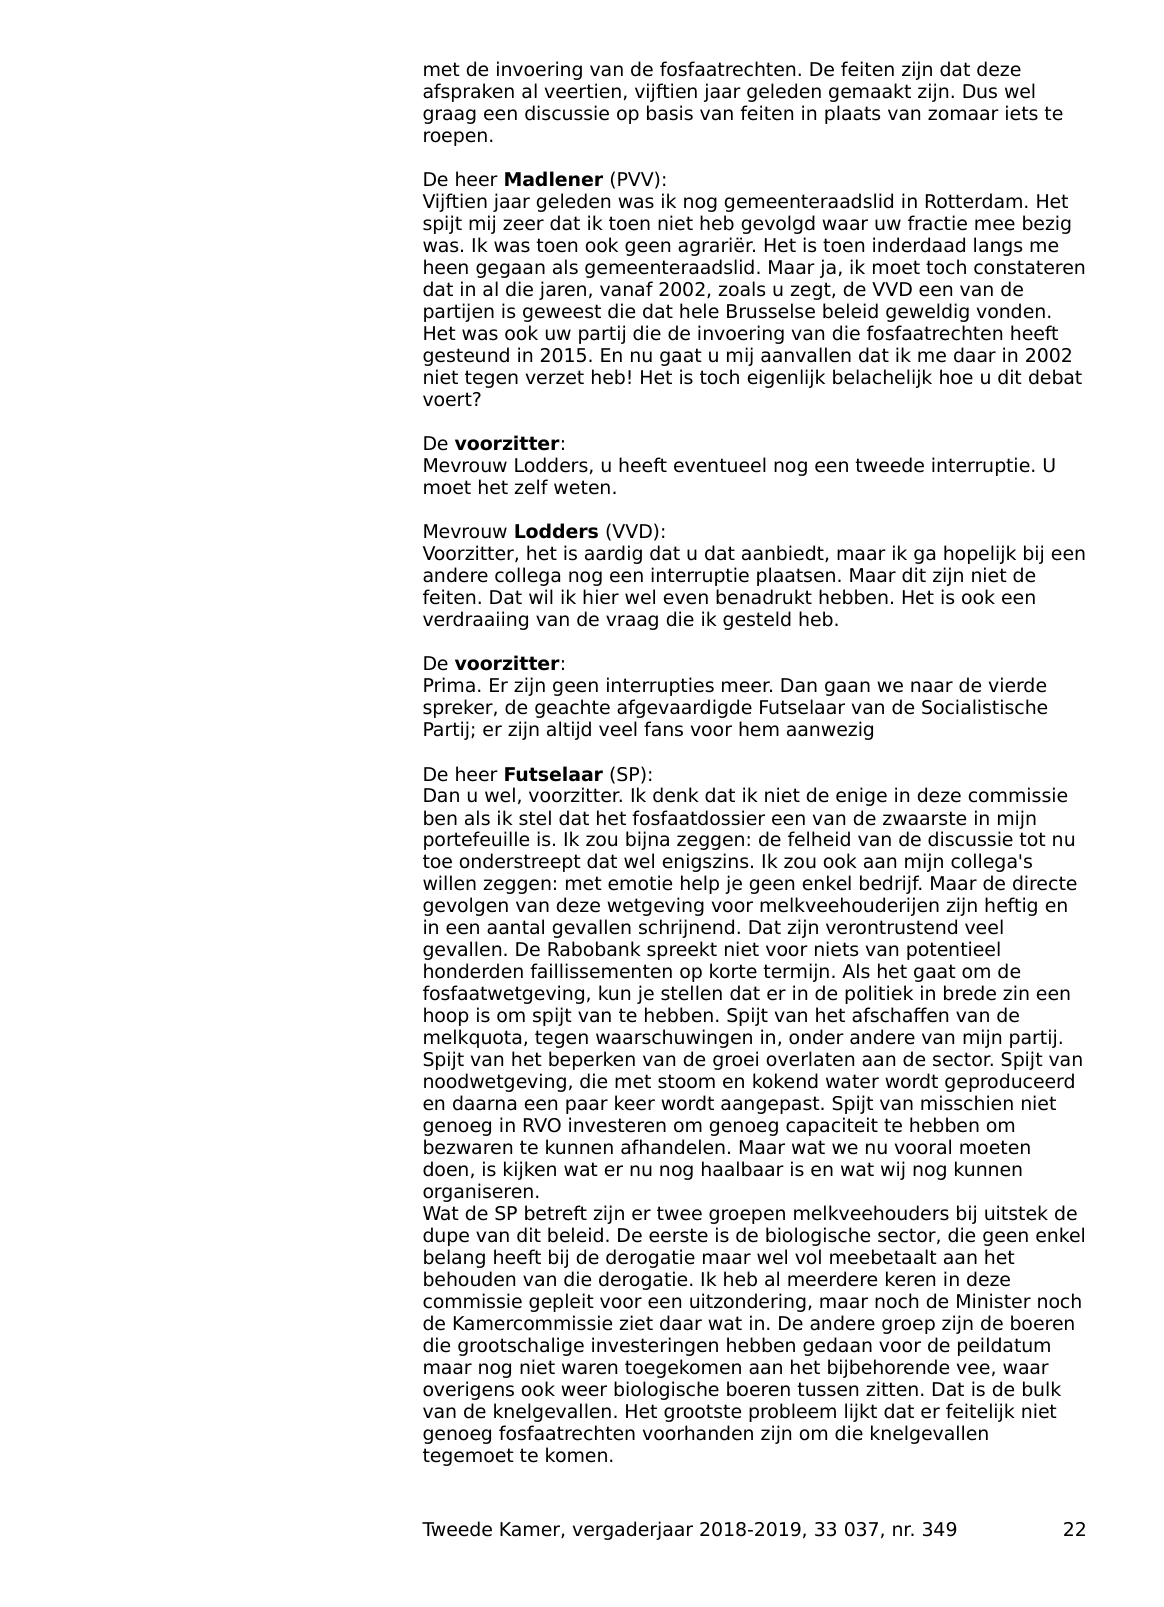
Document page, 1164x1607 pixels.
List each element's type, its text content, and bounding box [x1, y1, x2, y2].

text Voorzitter, het is aardig dat u dat aanbiedt, maar ik ga hopelijk bij een andere collega nog een interruptie plaatsen. Maar dit zijn niet de feiten. Dat wil ik hier wel even benadrukt hebben. Het is ook een verdraaiing van de vraag die ik gesteld heb. [422, 543, 1087, 631]
text Vijftien jaar geleden was ik nog gemeenteraadslid in Rotterdam. Het spijt mij zeer dat ik toen niet heb gevolgd waar uw fractie mee bezig was. Ik was toen ook geen agrariër. Het is toen inderdaad langs me heen gegaan als gemeenteraadslid. Maar ja, ik moet toch constateren dat in al die jaren, vanaf 2002, zoals u zegt, de VVD een van de partijen is geweest die dat hele Brusselse beleid geweldig vonden. Het was ook uw partij die de invoering van die fosfaatrechten heeft gesteund in 2015. En nu gaat u mij aanvallen dat ik me daar in 2002 niet tegen verzet heb! Het is toch eigenlijk belachelijk hoe u dit debat voert? [422, 191, 1087, 411]
text Wat de SP betreft zijn er twee groepen melkveehouders bij uitstek de dupe van dit beleid. De eerste is de biologische sector, die geen enkel belang heeft bij de derogatie maar wel vol meebetaalt aan het behouden van die derogatie. Ik heb al meerdere keren in deze commissie gepleit voor een uitzondering, maar noch de Minister noch de Kamercommissie ziet daar wat in. De andere groep zijn de boeren die grootschalige investeringen hebben gedaan voor de peildatum maar nog niet waren toegekomen aan het bijbehorende vee, waar overigens ook weer biologische boeren tussen zitten. Dat is de bulk van de knelgevallen. Het grootste probleem lijkt dat er feitelijk niet genoeg fosfaatrechten voorhanden zijn om die knelgevallen tegemoet te komen. [422, 1203, 1087, 1467]
text Prima. Er zijn geen interrupties meer. Dan gaan we naar de vierde spreker, de geachte afgevaardigde Futselaar van de Socialistische Partij; er zijn altijd veel fans voor hem aanwezig [422, 675, 1087, 741]
text Mevrouw Lodders, u heeft eventueel nog een tweede interruptie. U moet het zelf weten. [422, 455, 1087, 499]
text De voorzitter: [422, 433, 1087, 455]
text Dan u wel, voorzitter. Ik denk dat ik niet de enige in deze commissie ben als ik stel dat het fosfaatdossier een van de zwaarste in mijn portefeuille is. Ik zou bijna zeggen: de felheid van de discussie tot nu toe onderstreept dat wel enigszins. Ik zou ook aan mijn collega's willen zeggen: met emotie help je geen enkel bedrijf. Maar de directe gevolgen van deze wetgeving voor melkveehouderijen zijn heftig en in een aantal gevallen schrijnend. Dat zijn verontrustend veel gevallen. De Rabobank spreekt niet voor niets van potentieel honderden faillissementen op korte termijn. Als het gaat om de fosfaatwetgeving, kun je stellen dat er in de politiek in brede zin een hoop is om spijt van te hebben. Spijt van het afschaffen van de melkquota, tegen waarschuwingen in, onder andere van mijn partij. Spijt van het beperken van de groei overlaten aan de sector. Spijt van noodwetgeving, die met stoom en kokend water wordt geproduceerd en daarna een paar keer wordt aangepast. Spijt van misschien niet genoeg in RVO investeren om genoeg capaciteit te hebben om bezwaren te kunnen afhandelen. Maar wat we nu vooral moeten doen, is kijken wat er nu nog haalbaar is en wat wij nog kunnen organiseren. [422, 785, 1087, 1203]
text De heer Futselaar (SP): [422, 763, 1087, 785]
text met de invoering van de fosfaatrechten. De feiten zijn dat deze afspraken al veertien, vijftien jaar geleden gemaakt zijn. Dus wel graag een discussie op basis van feiten in plaats van zomaar iets te roepen. [422, 59, 1087, 147]
text De heer Madlener (PVV): [422, 169, 1087, 191]
text Mevrouw Lodders (VVD): [422, 521, 1087, 543]
text De voorzitter: [422, 653, 1087, 675]
